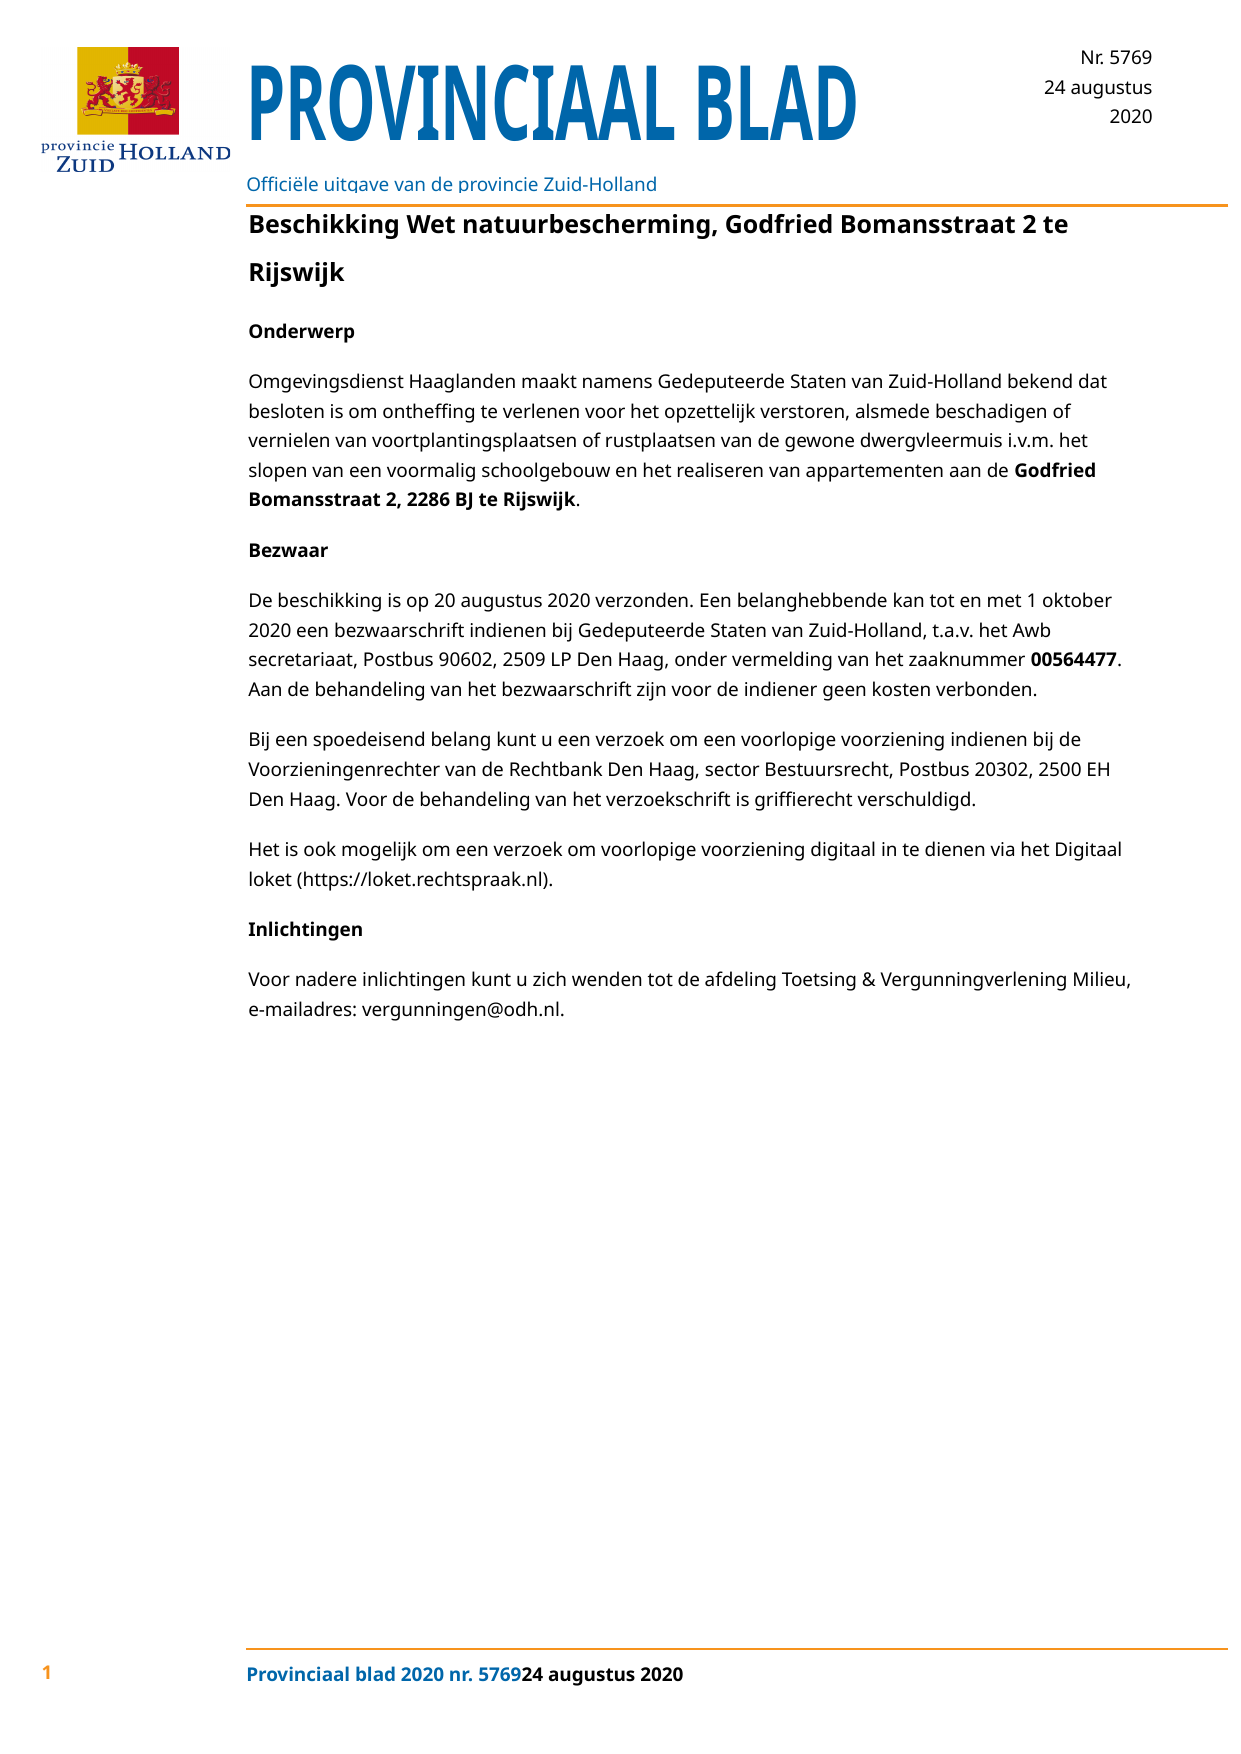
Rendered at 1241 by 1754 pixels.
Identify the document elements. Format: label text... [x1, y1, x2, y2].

text Inlichtingen [248, 916, 1152, 942]
text Het is ook mogelijk om een verzoek om voorlopige voorziening digitaal in te dienen via het Digitaal loket (https://loket.rechtspraak.nl). [248, 836, 1152, 892]
text Beschikking Wet natuurbescherming, Godfried Bomansstraat 2 te Rijswijk [248, 207, 1152, 288]
text Omgevingsdienst Haaglanden maakt namens Gedeputeerde Staten van Zuid-Holland bekend dat besloten is om ontheffing te verlenen voor het opzettelijk verstoren, alsmede beschadigen of vernielen van voortplantingsplaatsen of rustplaatsen van de gewone dwergvleermuis i.v.m. het slopen van een voormalig schoolgebouw en het realiseren van appartementen aan de Godfried Bomansstraat 2, 2286 BJ te Rijswijk. [248, 368, 1152, 512]
text Voor nadere inlichtingen kunt u zich wenden tot de afdeling Toetsing & Vergunningverlening Milieu, e-mailadres: vergunningen@odh.nl. [248, 967, 1152, 1022]
text Bezwaar [248, 537, 1152, 563]
picture [41, 47, 231, 172]
text De beschikking is op 20 augustus 2020 verzonden. Een belanghebbende kan tot en met 1 oktober 2020 een bezwaarschrift indienen bij Gedeputeerde Staten van Zuid-Holland, t.a.v. het Awb secretariaat, Postbus 90602, 2509 LP Den Haag, onder vermelding van het zaaknummer 00564477. Aan de behandeling van het bezwaarschrift zijn voor de indiener geen kosten verbonden. [248, 587, 1152, 702]
text Onderwerp [248, 318, 1152, 344]
text Bij een spoedeisend belang kunt u een verzoek om een voorlopige voorziening indienen bij de Voorzieningenrechter van de Rechtbank Den Haag, sector Bestuursrecht, Postbus 20302, 2500 EH Den Haag. Voor de behandeling van het verzoekschrift is griffierecht verschuldigd. [248, 727, 1152, 812]
